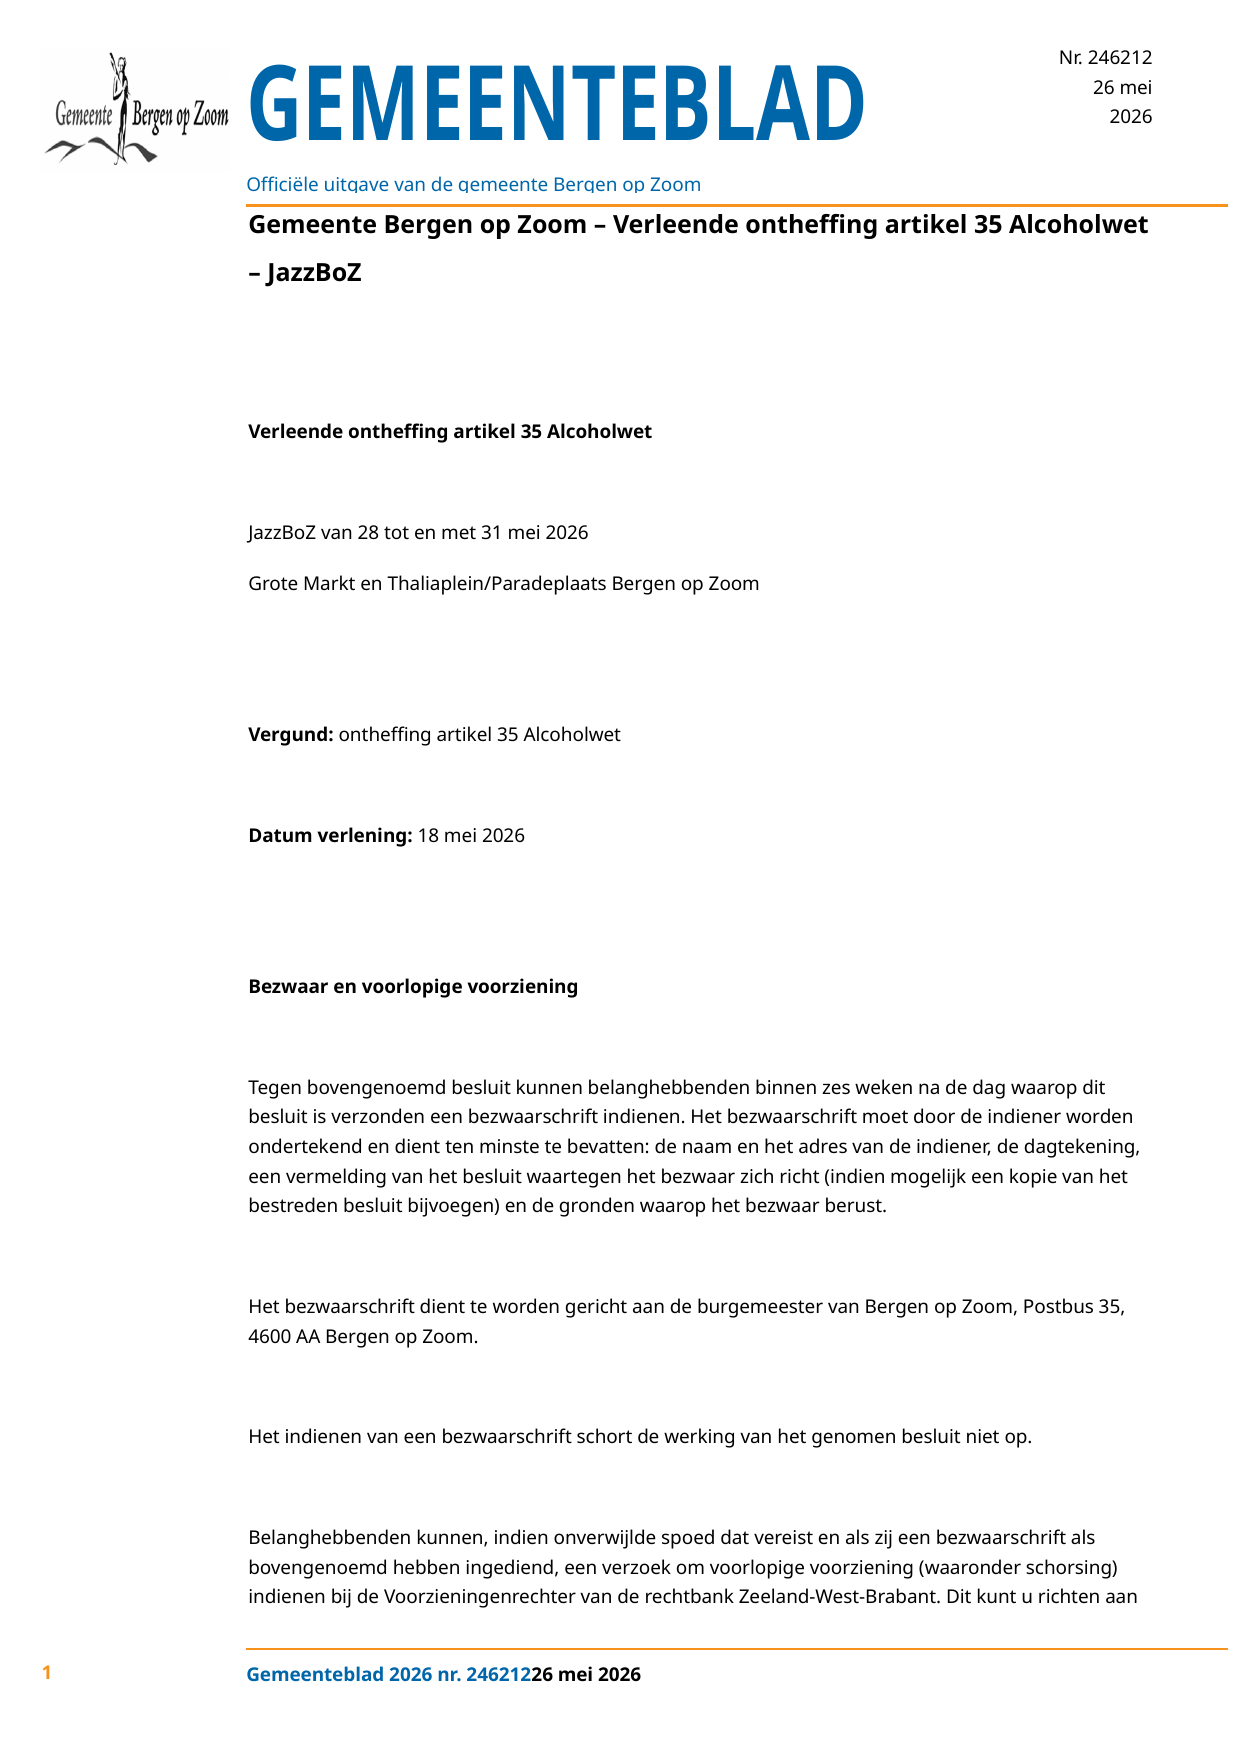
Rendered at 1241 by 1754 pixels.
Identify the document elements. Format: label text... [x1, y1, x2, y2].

text Vergund: ontheffing artikel 35 Alcoholwet [248, 721, 1152, 747]
picture [41, 47, 231, 172]
text Het bezwaarschrift dient te worden gericht aan de burgemeester van Bergen op Zoom, Postbus 35, 4600 AA Bergen op Zoom. [248, 1293, 1152, 1349]
text Belanghebbenden kunnen, indien onverwijlde spoed dat vereist en als zij een bezwaarschrift als bovengenoemd hebben ingediend, een verzoek om voorlopige voorziening (waaronder schorsing) indienen bij de Voorzieningenrechter van de rechtbank Zeeland-West-Brabant. Dit kunt u richten aan [248, 1524, 1152, 1609]
text Tegen bovengenoemd besluit kunnen belanghebbenden binnen zes weken na de dag waarop dit besluit is verzonden een bezwaarschrift indienen. Het bezwaarschrift moet door de indiener worden ondertekend en dient ten minste te bevatten: de naam en het adres van de indiener, de dagtekening, een vermelding van het besluit waartegen het bezwaar zich richt (indien mogelijk een kopie van het bestreden besluit bijvoegen) en de gronden waarop het bezwaar berust. [248, 1074, 1152, 1218]
text Datum verlening: 18 mei 2026 [248, 822, 1152, 848]
text Verleende ontheffing artikel 35 Alcoholwet [248, 419, 1152, 444]
text JazzBoZ van 28 tot en met 31 mei 2026 [248, 519, 1152, 545]
text Gemeente Bergen op Zoom – Verleende ontheffing artikel 35 Alcoholwet – JazzBoZ [248, 207, 1152, 288]
text Grote Markt en Thaliaplein/Paradeplaats Bergen op Zoom [248, 570, 1152, 596]
text Het indienen van een bezwaarschrift schort de werking van het genomen besluit niet op. [248, 1424, 1152, 1449]
text Bezwaar en voorlopige voorziening [248, 973, 1152, 999]
